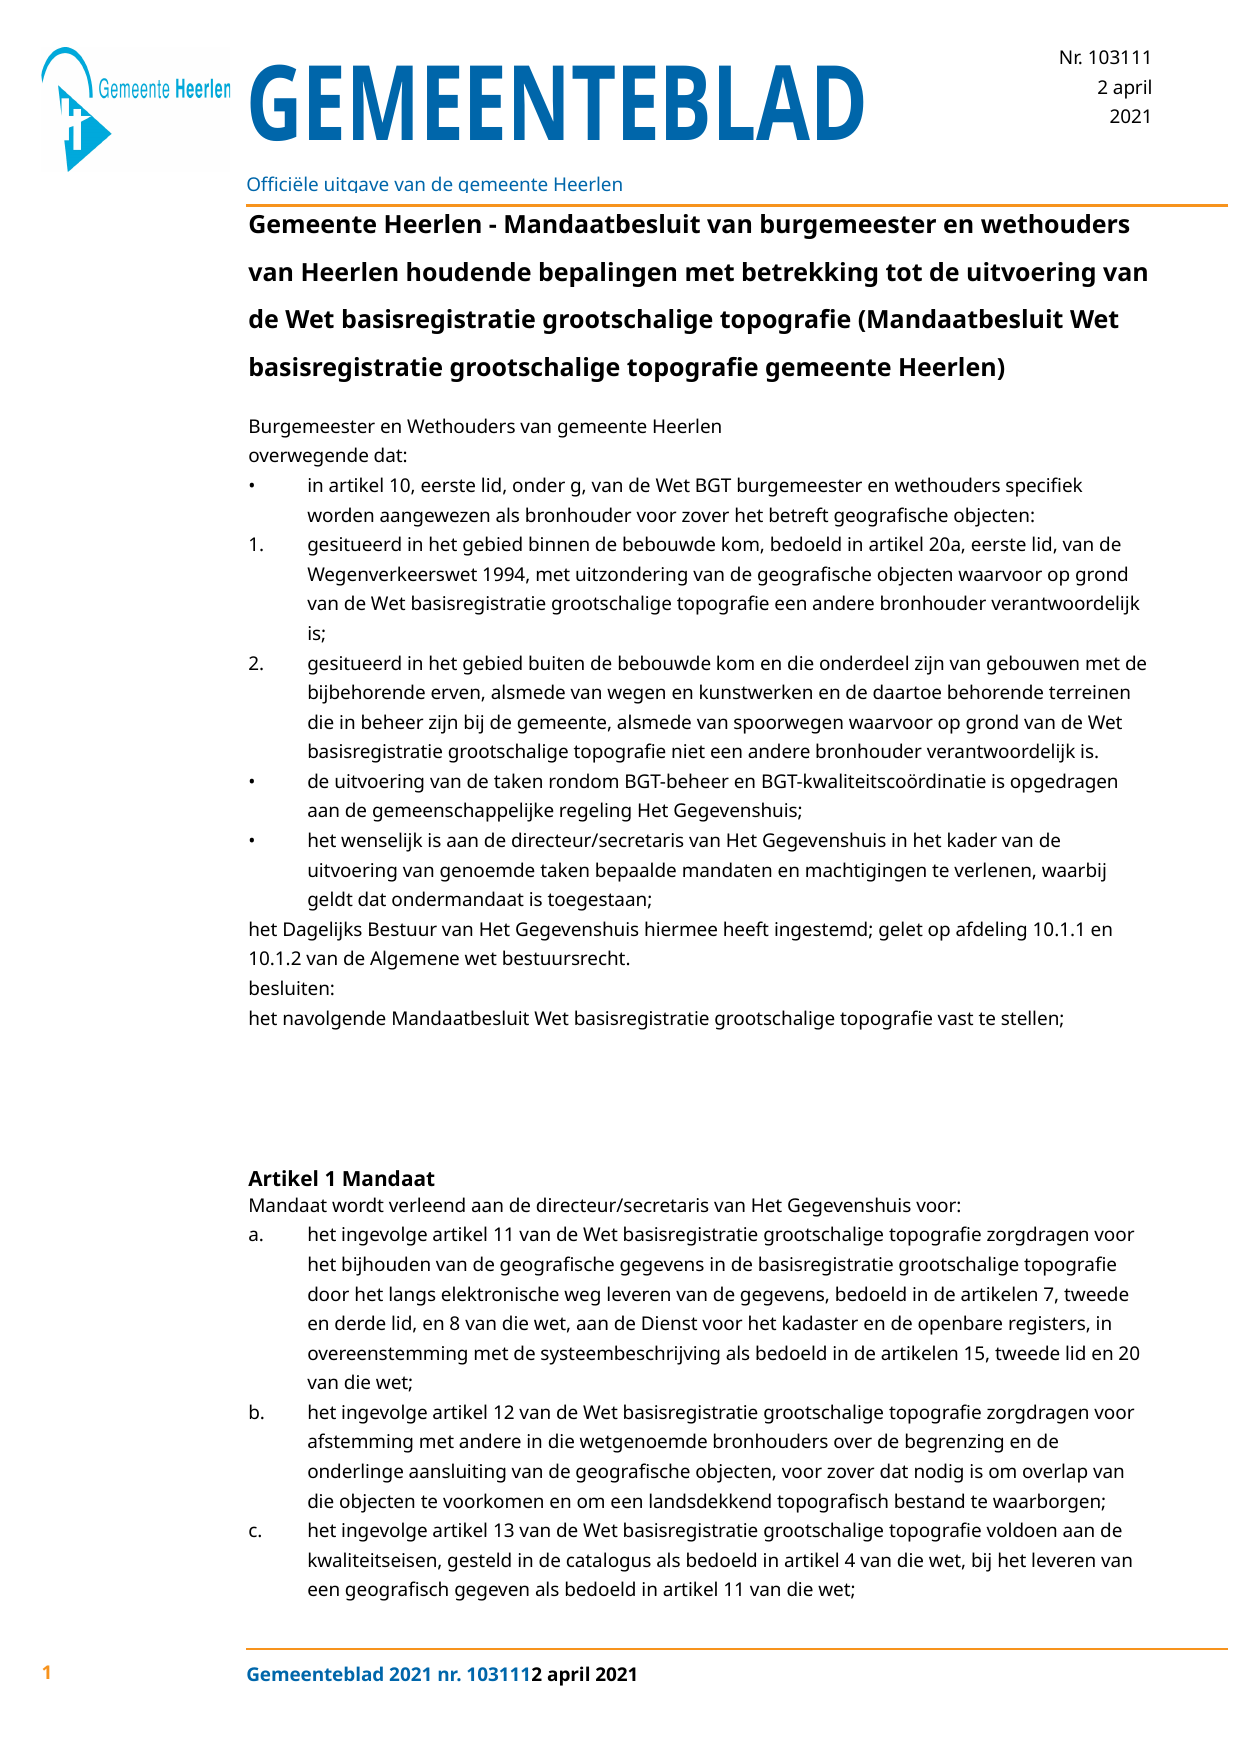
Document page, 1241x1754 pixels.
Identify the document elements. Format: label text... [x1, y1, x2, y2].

list in artikel 10, eerste lid, onder g, van de Wet BGT burgemeester en wethouders specifiek worden aangewezen als bronhouder voor zover het betreft geografische objecten: [248, 472, 1152, 528]
list het ingevolge artikel 13 van de Wet basisregistratie grootschalige topografie voldoen aan de kwaliteitseisen, gesteld in de catalogus als bedoeld in artikel 4 van die wet, bij het leveren van een geografisch gegeven als bedoeld in artikel 11 van die wet; [248, 1517, 1152, 1602]
text Artikel 1 Mandaat [248, 1164, 1152, 1192]
text Burgemeester en Wethouders van gemeente Heerlen [248, 413, 1152, 439]
list het ingevolge artikel 12 van de Wet basisregistratie grootschalige topografie zorgdragen voor afstemming met andere in die wetgenoemde bronhouders over de begrenzing en de onderlinge aansluiting van de geografische objecten, voor zover dat nodig is om overlap van die objecten te voorkomen en om een landsdekkend topografisch bestand te waarborgen; [248, 1399, 1152, 1514]
text besluiten: [248, 975, 1152, 1001]
list het wenselijk is aan de directeur/secretaris van Het Gegevenshuis in het kader van de uitvoering van genoemde taken bepaalde mandaten en machtigingen te verlenen, waarbij geldt dat ondermandaat is toegestaan; [248, 827, 1152, 912]
text het Dagelijks Bestuur van Het Gegevenshuis hiermee heeft ingestemd; gelet op afdeling 10.1.1 en 10.1.2 van de Algemene wet bestuursrecht. [248, 916, 1152, 971]
picture [41, 47, 231, 172]
list het ingevolge artikel 11 van de Wet basisregistratie grootschalige topografie zorgdragen voor het bijhouden van de geografische gegevens in de basisregistratie grootschalige topografie door het langs elektronische weg leveren van de gegevens, bedoeld in de artikelen 7, tweede en derde lid, en 8 van die wet, aan de Dienst voor het kadaster en de openbare registers, in overeenstemming met de systeembeschrijving als bedoeld in de artikelen 15, tweede lid en 20 van die wet; [248, 1222, 1152, 1395]
text Gemeente Heerlen - Mandaatbesluit van burgemeester en wethouders van Heerlen houdende bepalingen met betrekking tot de uitvoering van de Wet basisregistratie grootschalige topografie (Mandaatbesluit Wet basisregistratie grootschalige topografie gemeente Heerlen) [248, 207, 1152, 384]
list de uitvoering van de taken rondom BGT-beheer en BGT-kwaliteitscoördinatie is opgedragen aan de gemeenschappelijke regeling Het Gegevenshuis; [248, 768, 1152, 823]
text overwegende dat: [248, 443, 1152, 468]
text het navolgende Mandaatbesluit Wet basisregistratie grootschalige topografie vast te stellen; [248, 1005, 1152, 1031]
list gesitueerd in het gebied buiten de bebouwde kom en die onderdeel zijn van gebouwen met de bijbehorende erven, alsmede van wegen en kunstwerken en de daartoe behorende terreinen die in beheer zijn bij de gemeente, alsmede van spoorwegen waarvoor op grond van de Wet basisregistratie grootschalige topografie niet een andere bronhouder verantwoordelijk is. [248, 650, 1152, 764]
picture [41, 47, 59, 70]
text Mandaat wordt verleend aan de directeur/secretaris van Het Gegevenshuis voor: [248, 1192, 1152, 1218]
list gesitueerd in het gebied binnen de bebouwde kom, bedoeld in artikel 20a, eerste lid, van de Wegenverkeerswet 1994, met uitzondering van de geografische objecten waarvoor op grond van de Wet basisregistratie grootschalige topografie een andere bronhouder verantwoordelijk is; [248, 531, 1152, 646]
